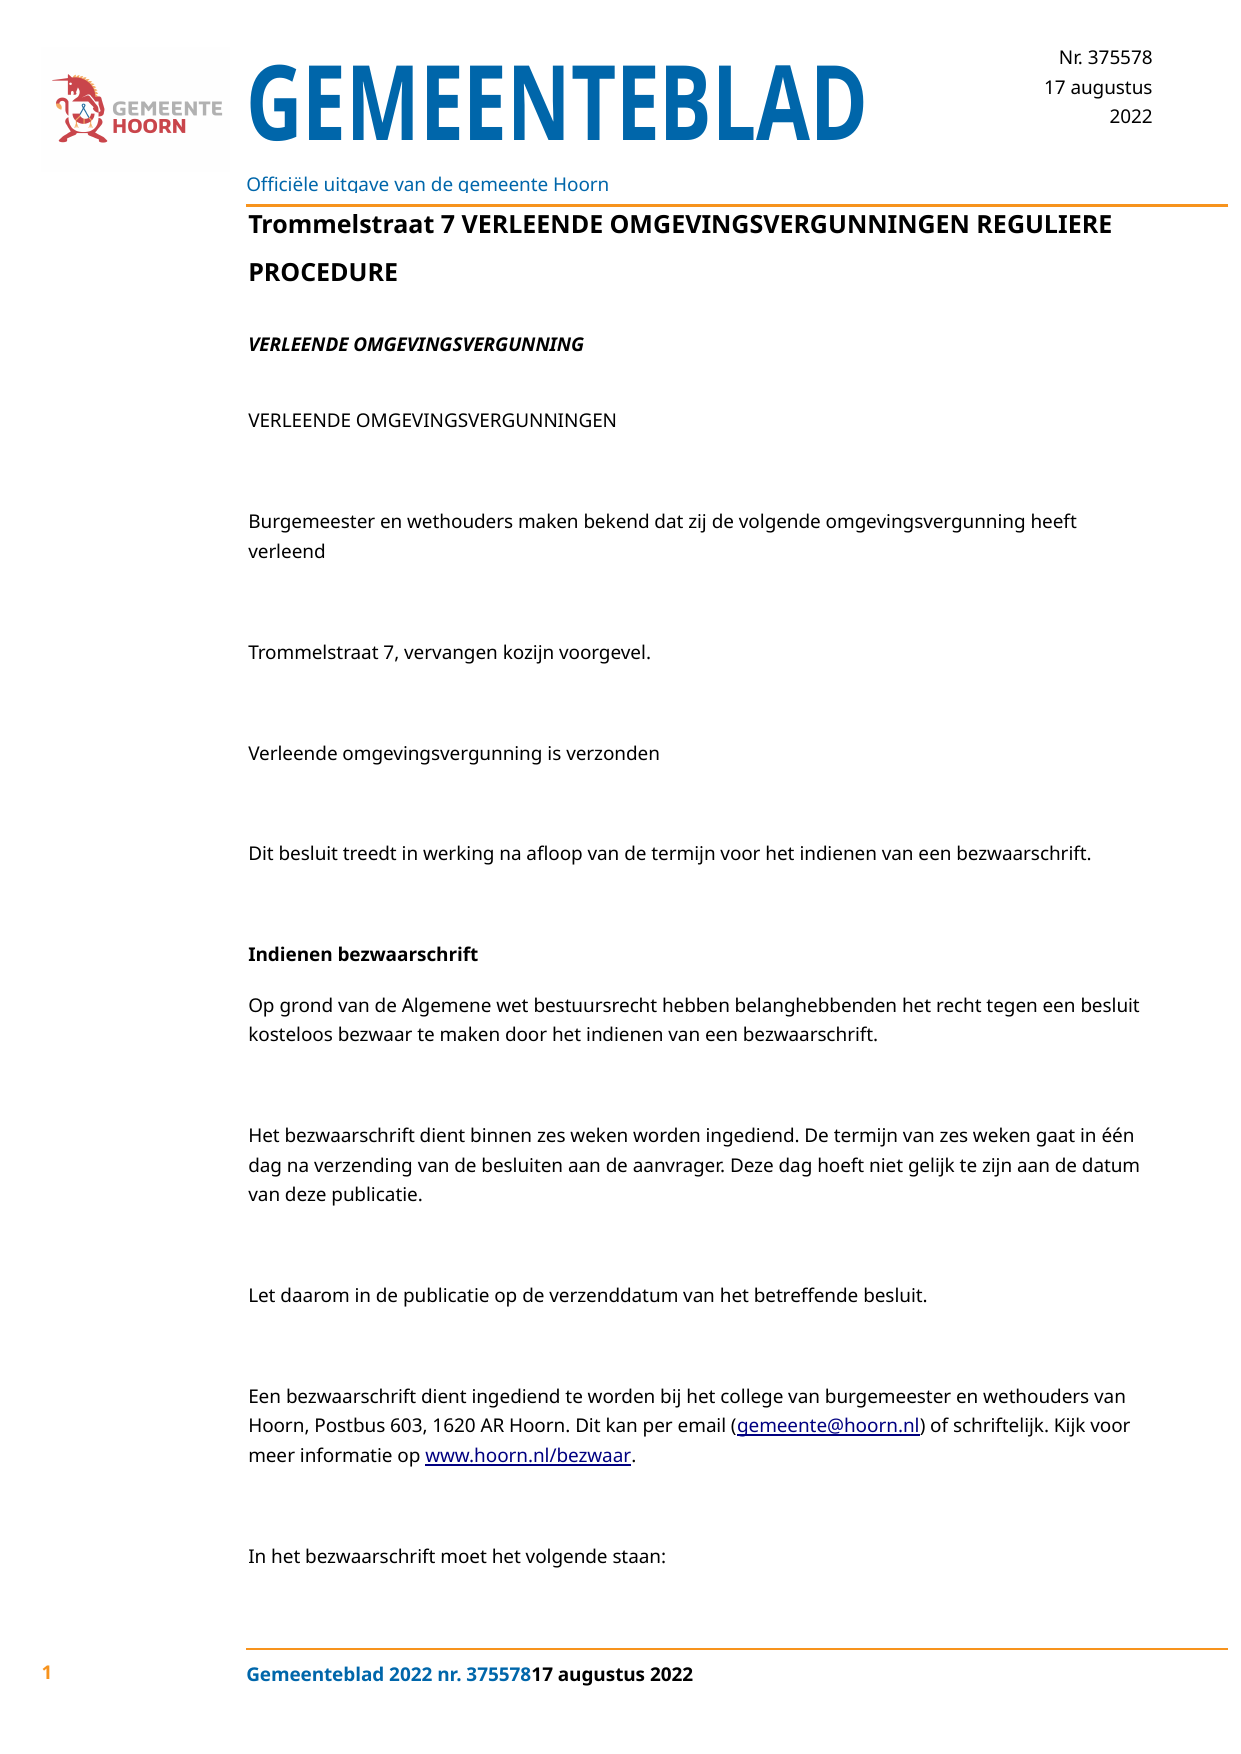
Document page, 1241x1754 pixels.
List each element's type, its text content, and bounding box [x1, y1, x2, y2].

picture [41, 47, 231, 172]
text Let daarom in de publicatie op de verzenddatum van het betreffende besluit. [248, 1282, 1152, 1308]
text Indienen bezwaarschrift [248, 941, 1152, 967]
text In het bezwaarschrift moet het volgende staan: [248, 1543, 1152, 1569]
text Op grond van de Algemene wet bestuursrecht hebben belanghebbenden het recht tegen een besluit kosteloos bezwaar te maken door het indienen van een bezwaarschrift. [248, 992, 1152, 1047]
text VERLEENDE OMGEVINGSVERGUNNING [248, 331, 1152, 357]
text VERLEENDE OMGEVINGSVERGUNNINGEN [248, 408, 1152, 433]
text Het bezwaarschrift dient binnen zes weken worden ingediend. De termijn van zes weken gaat in één dag na verzending van de besluiten aan de aanvrager. Deze dag hoeft niet gelijk te zijn aan de datum van deze publicatie. [248, 1122, 1152, 1207]
text Een bezwaarschrift dient ingediend te worden bij het college van burgemeester en wethouders van Hoorn, Postbus 603, 1620 AR Hoorn. Dit kan per email (gemeente@hoorn.nl) of schriftelijk. Kijk voor meer informatie op www.hoorn.nl/bezwaar. [248, 1383, 1152, 1468]
text Dit besluit treedt in werking na afloop van de termijn voor het indienen van een bezwaarschrift. [248, 841, 1152, 866]
text Trommelstraat 7, vervangen kozijn voorgevel. [248, 639, 1152, 664]
text Burgemeester en wethouders maken bekend dat zij de volgende omgevingsvergunning heeft verleend [248, 508, 1152, 564]
text Trommelstraat 7 VERLEENDE OMGEVINGSVERGUNNINGEN REGULIERE PROCEDURE [248, 207, 1152, 288]
text Verleende omgevingsvergunning is verzonden [248, 740, 1152, 765]
